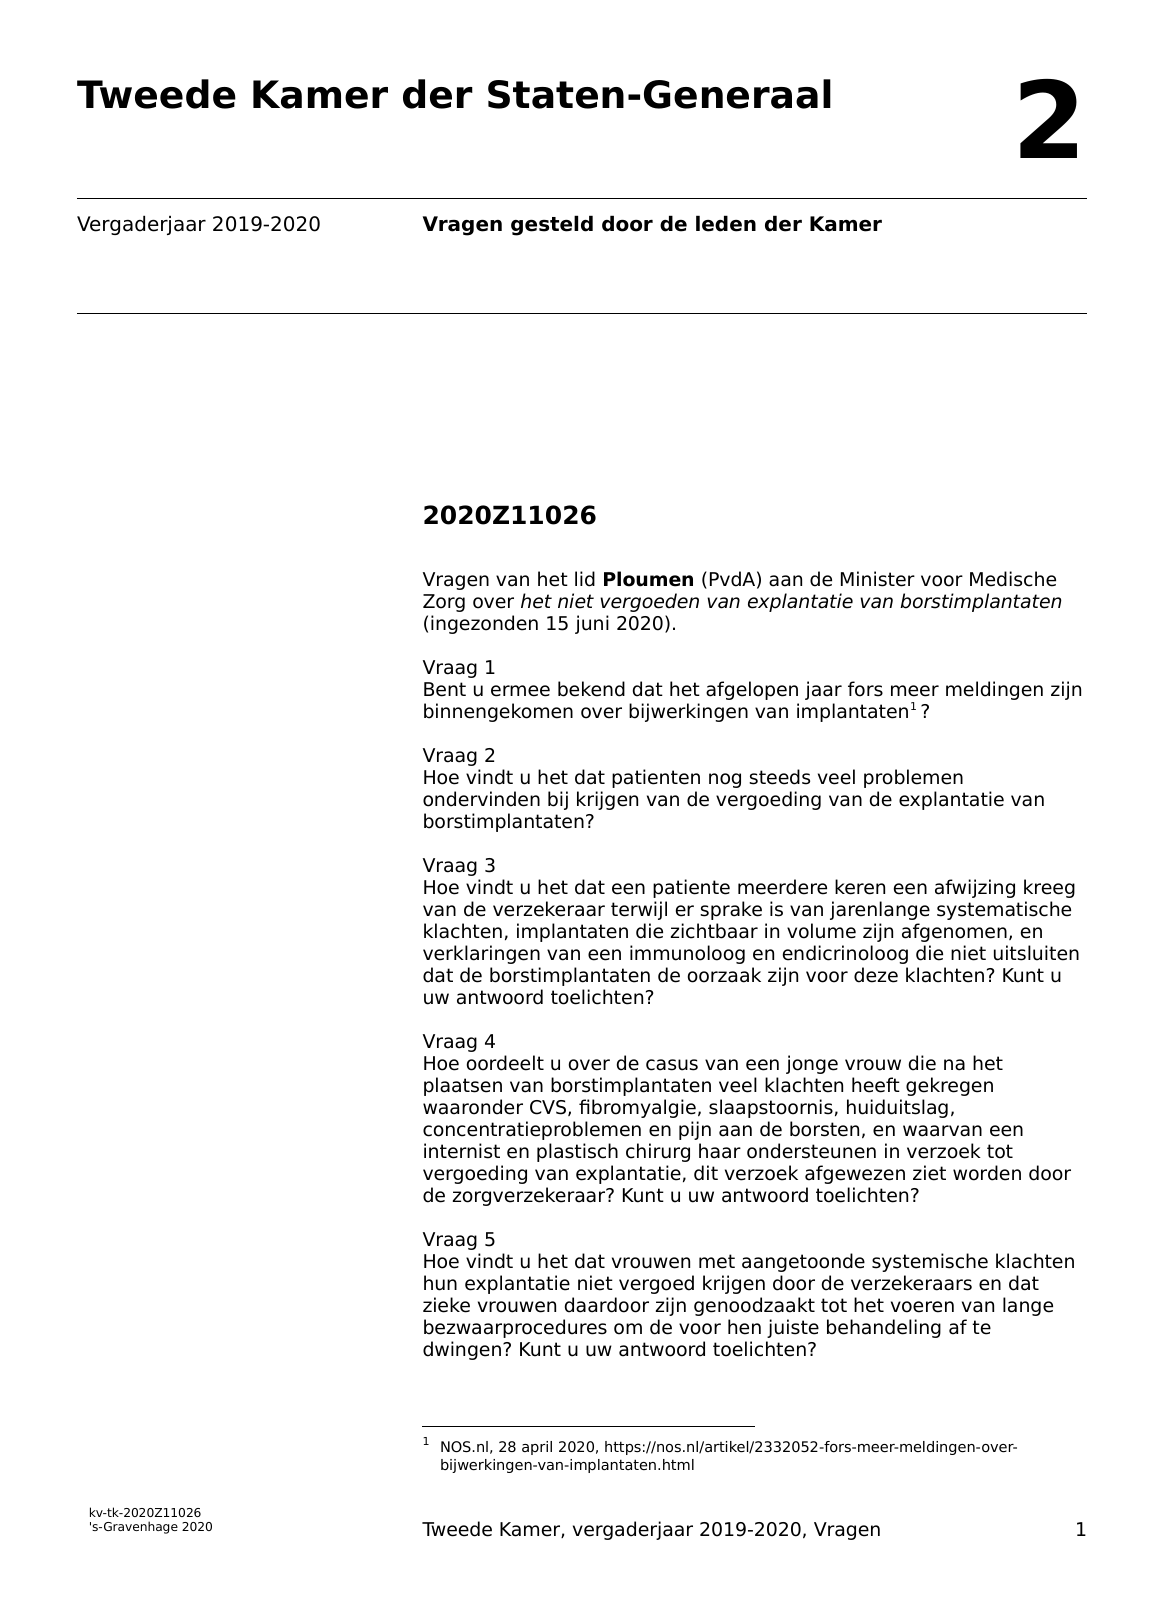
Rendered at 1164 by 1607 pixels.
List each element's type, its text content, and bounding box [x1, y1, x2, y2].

text Vraag 4 [422, 1031, 1087, 1053]
text Vragen van het lid Ploumen (PvdA) aan de Minister voor Medische Zorg over het niet vergoeden van explantatie van borstimplantaten (ingezonden 15 juni 2020). [422, 569, 1087, 635]
text Vraag 5 [422, 1229, 1087, 1251]
text Hoe oordeelt u over de casus van een jonge vrouw die na het plaatsen van borstimplantaten veel klachten heeft gekregen waaronder CVS, fibromyalgie, slaapstoornis, huiduitslag, concentratieproblemen en pijn aan de borsten, en waarvan een internist en plastisch chirurg haar ondersteunen in verzoek tot vergoeding van explantatie, dit verzoek afgewezen ziet worden door de zorgverzekeraar? Kunt u uw antwoord toelichten? [422, 1053, 1087, 1207]
text NOS.nl, 28 april 2020, https://nos.nl/artikel/2332052-fors-meer-meldingen-over-bijwerkingen-van-implantaten.html [422, 1435, 1087, 1474]
text 's-Gravenhage 2020 [88, 1520, 323, 1534]
table_header Tweede Kamer der Staten-Generaal [77, 59, 886, 198]
text Hoe vindt u het dat vrouwen met aangetoonde systemische klachten hun explantatie niet vergoed krijgen door de verzekeraars en dat zieke vrouwen daardoor zijn genoodzaakt tot het voeren van lange bezwaarprocedures om de voor hen juiste behandeling af te dwingen? Kunt u uw antwoord toelichten? [422, 1251, 1087, 1361]
table_cell Vragen gesteld door de leden der Kamer [422, 199, 1087, 313]
text kv-tk-2020Z11026 [88, 1506, 323, 1520]
text Vraag 1 [422, 657, 1087, 679]
table_header 2 [886, 59, 1087, 198]
text Hoe vindt u het dat patienten nog steeds veel problemen ondervinden bij krijgen van de vergoeding van de explantatie van borstimplantaten? [422, 767, 1087, 833]
text 2020Z11026 [422, 501, 1087, 531]
text Bent u ermee bekend dat het afgelopen jaar fors meer meldingen zijn binnengekomen over bijwerkingen van implantaten? [422, 679, 1087, 723]
text Hoe vindt u het dat een patiente meerdere keren een afwijzing kreeg van de verzekeraar terwijl er sprake is van jarenlange systematische klachten, implantaten die zichtbaar in volume zijn afgenomen, en verklaringen van een immunoloog en endicrinoloog die niet uitsluiten dat de borstimplantaten de oorzaak zijn voor deze klachten? Kunt u uw antwoord toelichten? [422, 877, 1087, 1009]
text Vraag 3 [422, 855, 1087, 877]
table_cell Vergaderjaar 2019-2020 [77, 199, 422, 313]
text Vraag 2 [422, 745, 1087, 767]
